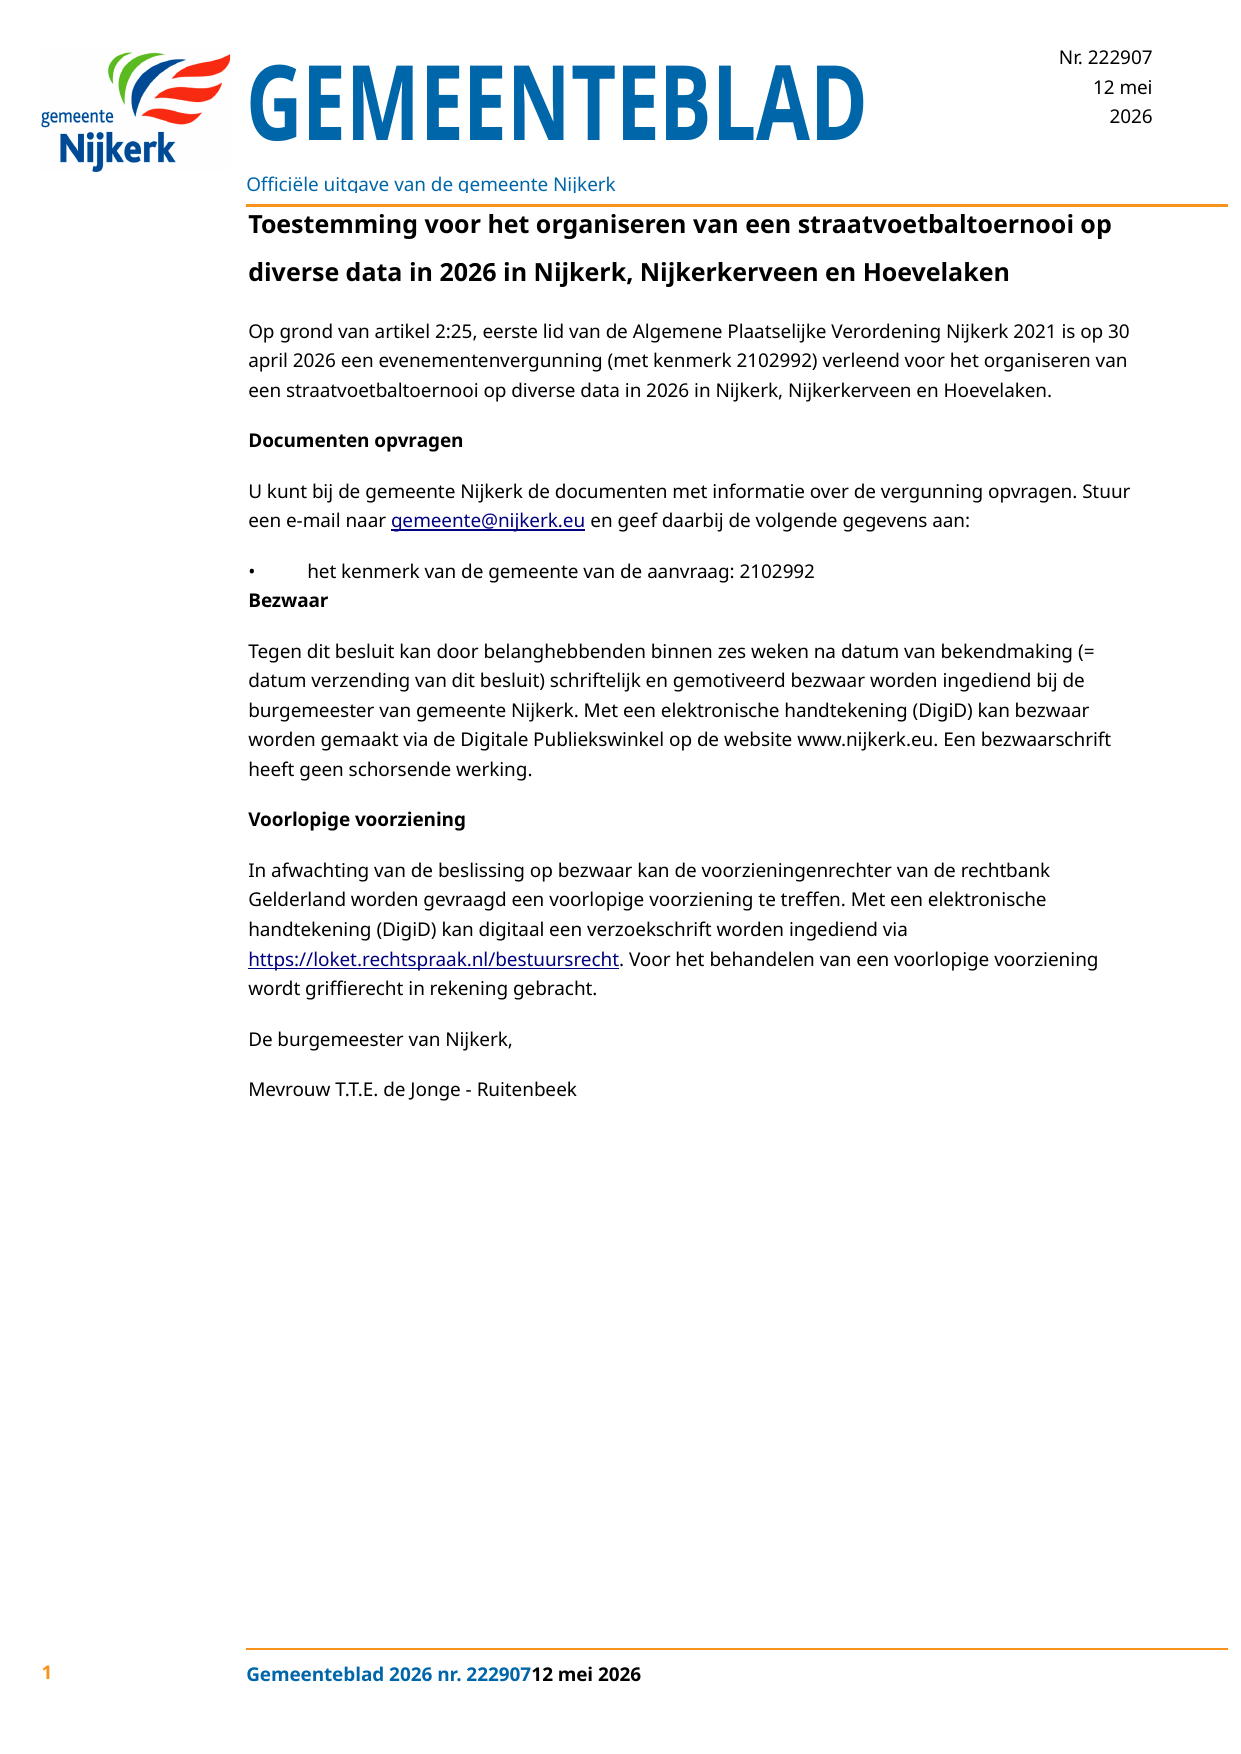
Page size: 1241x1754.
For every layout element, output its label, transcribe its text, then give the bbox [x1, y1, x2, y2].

text Voorlopige voorziening [248, 807, 1152, 832]
text U kunt bij de gemeente Nijkerk de documenten met informatie over de vergunning opvragen. Stuur een e-mail naar gemeente@nijkerk.eu en geef daarbij de volgende gegevens aan: [248, 478, 1152, 533]
text Documenten opvragen [248, 427, 1152, 453]
list het kenmerk van de gemeente van de aanvraag: 2102992 [248, 558, 1152, 584]
text Toestemming voor het organiseren van een straatvoetbaltoernooi op diverse data in 2026 in Nijkerk, Nijkerkerveen en Hoevelaken [248, 207, 1152, 288]
text In afwachting van de beslissing op bezwaar kan de voorzieningenrechter van de rechtbank Gelderland worden gevraagd een voorlopige voorziening te treffen. Met een elektronische handtekening (DigiD) kan digitaal een verzoekschrift worden ingediend via https://loket.rechtspraak.nl/bestuursrecht. Voor het behandelen van een voorlopige voorziening wordt griffierecht in rekening gebracht. [248, 857, 1152, 1001]
text Bezwaar [248, 587, 1152, 613]
text Op grond van artikel 2:25, eerste lid van de Algemene Plaatselijke Verordening Nijkerk 2021 is op 30 april 2026 een evenementenvergunning (met kenmerk 2102992) verleend voor het organiseren van een straatvoetbaltoernooi op diverse data in 2026 in Nijkerk, Nijkerkerveen en Hoevelaken. [248, 318, 1152, 403]
text Mevrouw T.T.E. de Jonge - Ruitenbeek [248, 1076, 1152, 1102]
text De burgemeester van Nijkerk, [248, 1026, 1152, 1052]
text Tegen dit besluit kan door belanghebbenden binnen zes weken na datum van bekendmaking (= datum verzending van dit besluit) schriftelijk en gemotiveerd bezwaar worden ingediend bij de burgemeester van gemeente Nijkerk. Met een elektronische handtekening (DigiD) kan bezwaar worden gemaakt via de Digitale Publiekswinkel op de website www.nijkerk.eu. Een bezwaarschrift heeft geen schorsende werking. [248, 638, 1152, 782]
picture [41, 47, 231, 172]
